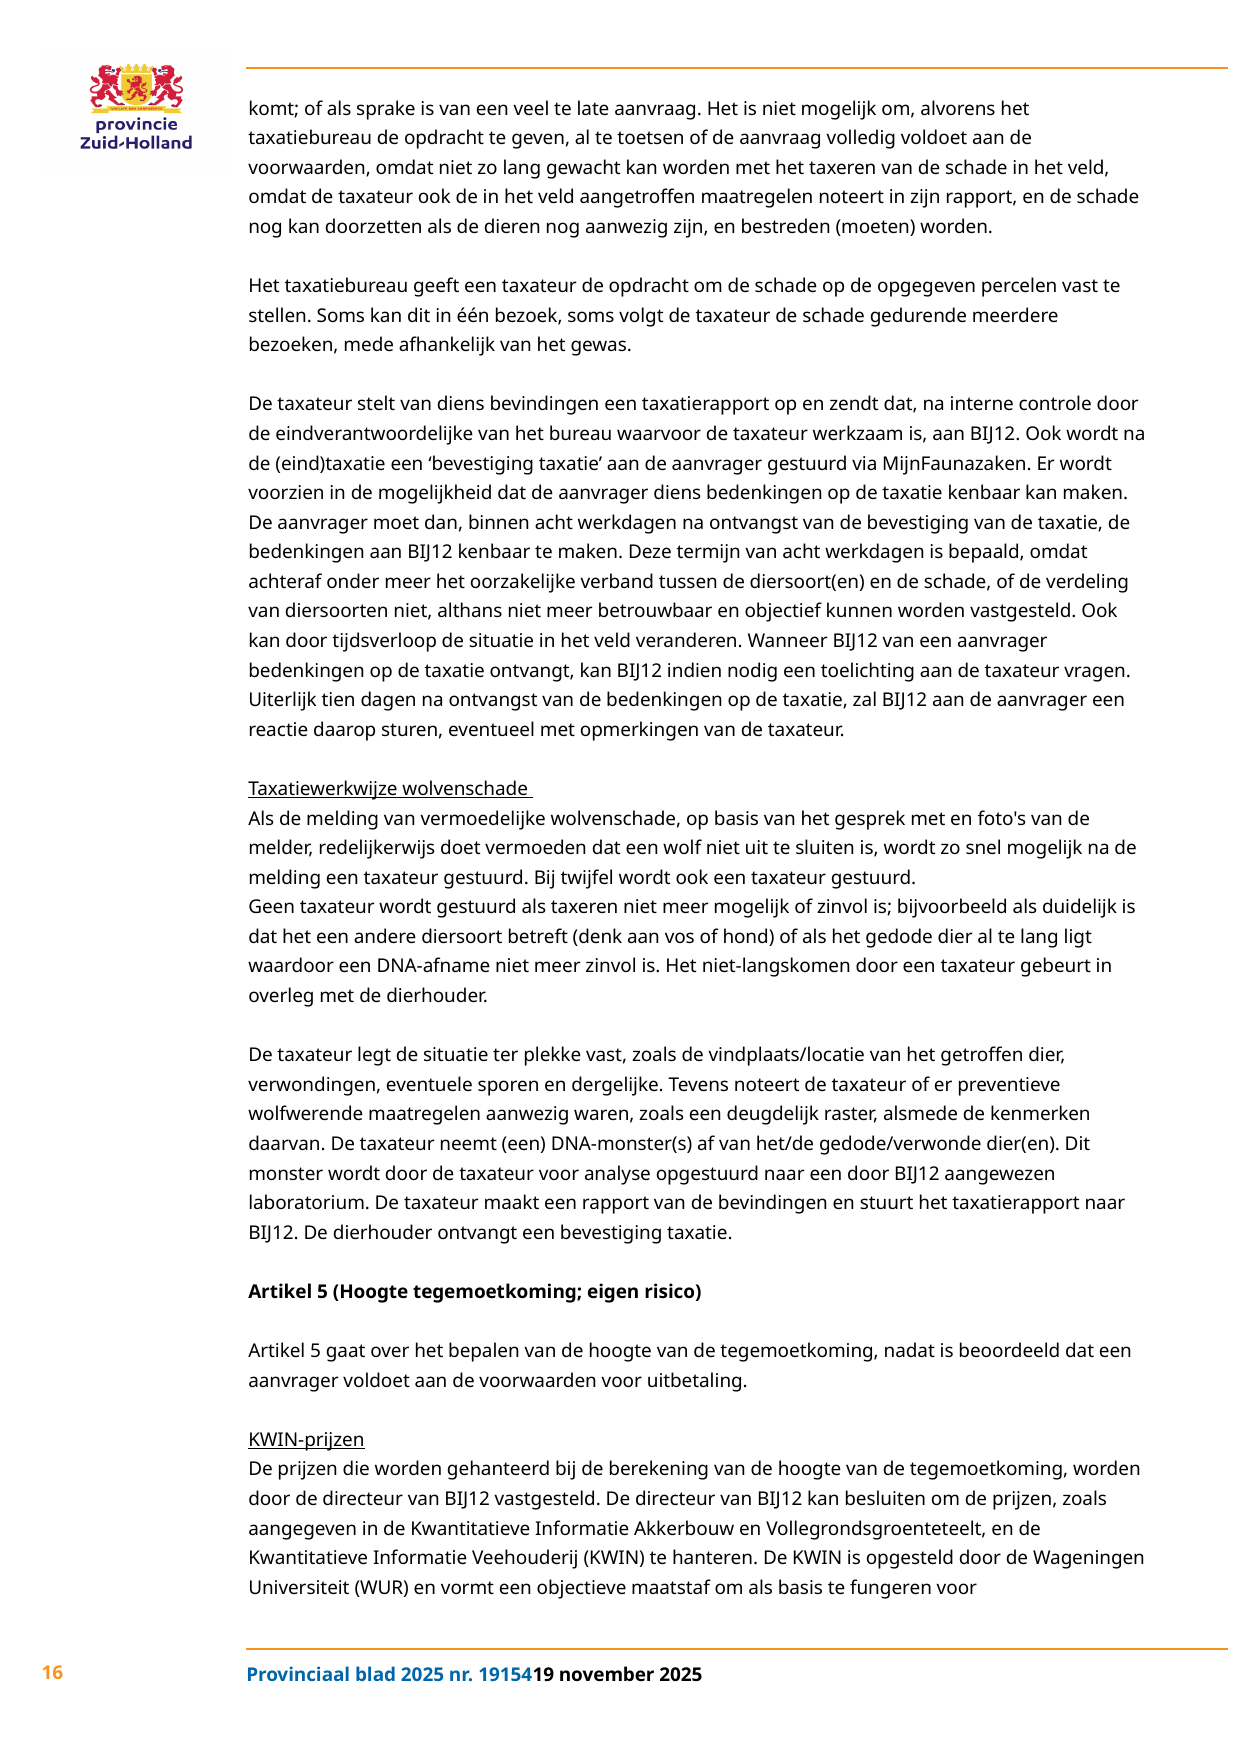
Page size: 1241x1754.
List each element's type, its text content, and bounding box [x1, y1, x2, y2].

text Artikel 5 gaat over het bepalen van de hoogte van de tegemoetkoming, nadat is beoordeeld dat een aanvrager voldoet aan de voorwaarden voor uitbetaling. [248, 1337, 1152, 1393]
text KWIN-prijzen [248, 1426, 1152, 1452]
text De prijzen die worden gehanteerd bij de berekening van de hoogte van de tegemoetkoming, worden door de directeur van BIJ12 vastgesteld. De directeur van BIJ12 kan besluiten om de prijzen, zoals aangegeven in de Kwantitatieve Informatie Akkerbouw en Vollegrondsgroenteteelt, en de Kwantitatieve Informatie Veehouderij (KWIN) te hanteren. De KWIN is opgesteld door de Wageningen Universiteit (WUR) en vormt een objectieve maatstaf om als basis te fungeren voor [248, 1456, 1152, 1600]
text Artikel 5 (Hoogte tegemoetkoming; eigen risico) [248, 1278, 1152, 1304]
text Geen taxateur wordt gestuurd als taxeren niet meer mogelijk of zinvol is; bijvoorbeeld als duidelijk is dat het een andere diersoort betreft (denk aan vos of hond) of als het gedode dier al te lang ligt waardoor een DNA-afname niet meer zinvol is. Het niet-langskomen door een taxateur gebeurt in overleg met de dierhouder. [248, 893, 1152, 1008]
text De taxateur stelt van diens bevindingen een taxatierapport op en zendt dat, na interne controle door de eindverantwoordelijke van het bureau waarvoor de taxateur werkzaam is, aan BIJ12. Ook wordt na de (eind)taxatie een ‘bevestiging taxatie’ aan de aanvrager gestuurd via MijnFaunazaken. Er wordt voorzien in de mogelijkheid dat de aanvrager diens bedenkingen op de taxatie kenbaar kan maken. De aanvrager moet dan, binnen acht werkdagen na ontvangst van de bevestiging van de taxatie, de bedenkingen aan BIJ12 kenbaar te maken. Deze termijn van acht werkdagen is bepaald, omdat achteraf onder meer het oorzakelijke verband tussen de diersoort(en) en de schade, of de verdeling van diersoorten niet, althans niet meer betrouwbaar en objectief kunnen worden vastgesteld. Ook kan door tijdsverloop de situatie in het veld veranderen. Wanneer BIJ12 van een aanvrager bedenkingen op de taxatie ontvangt, kan BIJ12 indien nodig een toelichting aan de taxateur vragen. Uiterlijk tien dagen na ontvangst van de bedenkingen op de taxatie, zal BIJ12 aan de aanvrager een reactie daarop sturen, eventueel met opmerkingen van de taxateur. [248, 391, 1152, 742]
picture [41, 47, 231, 172]
text Taxatiewerkwijze wolvenschade [248, 775, 1152, 801]
text komt; of als sprake is van een veel te late aanvraag. Het is niet mogelijk om, alvorens het taxatiebureau de opdracht te geven, al te toetsen of de aanvraag volledig voldoet aan de voorwaarden, omdat niet zo lang gewacht kan worden met het taxeren van de schade in het veld, omdat de taxateur ook de in het veld aangetroffen maatregelen noteert in zijn rapport, en de schade nog kan doorzetten als de dieren nog aanwezig zijn, en bestreden (moeten) worden. [248, 95, 1152, 239]
text De taxateur legt de situatie ter plekke vast, zoals de vindplaats/locatie van het getroffen dier, verwondingen, eventuele sporen en dergelijke. Tevens noteert de taxateur of er preventieve wolfwerende maatregelen aanwezig waren, zoals een deugdelijk raster, alsmede de kenmerken daarvan. De taxateur neemt (een) DNA-monster(s) af van het/de gedode/verwonde dier(en). Dit monster wordt door de taxateur voor analyse opgestuurd naar een door BIJ12 aangewezen laboratorium. De taxateur maakt een rapport van de bevindingen en stuurt het taxatierapport naar [248, 1041, 1152, 1215]
text BIJ12. De dierhouder ontvangt een bevestiging taxatie. [248, 1219, 1152, 1245]
text Als de melding van vermoedelijke wolvenschade, op basis van het gesprek met en foto's van de melder, redelijkerwijs doet vermoeden dat een wolf niet uit te sluiten is, wordt zo snel mogelijk na de melding een taxateur gestuurd. Bij twijfel wordt ook een taxateur gestuurd. [248, 805, 1152, 890]
text Het taxatiebureau geeft een taxateur de opdracht om de schade op de opgegeven percelen vast te stellen. Soms kan dit in één bezoek, soms volgt de taxateur de schade gedurende meerdere bezoeken, mede afhankelijk van het gewas. [248, 272, 1152, 357]
